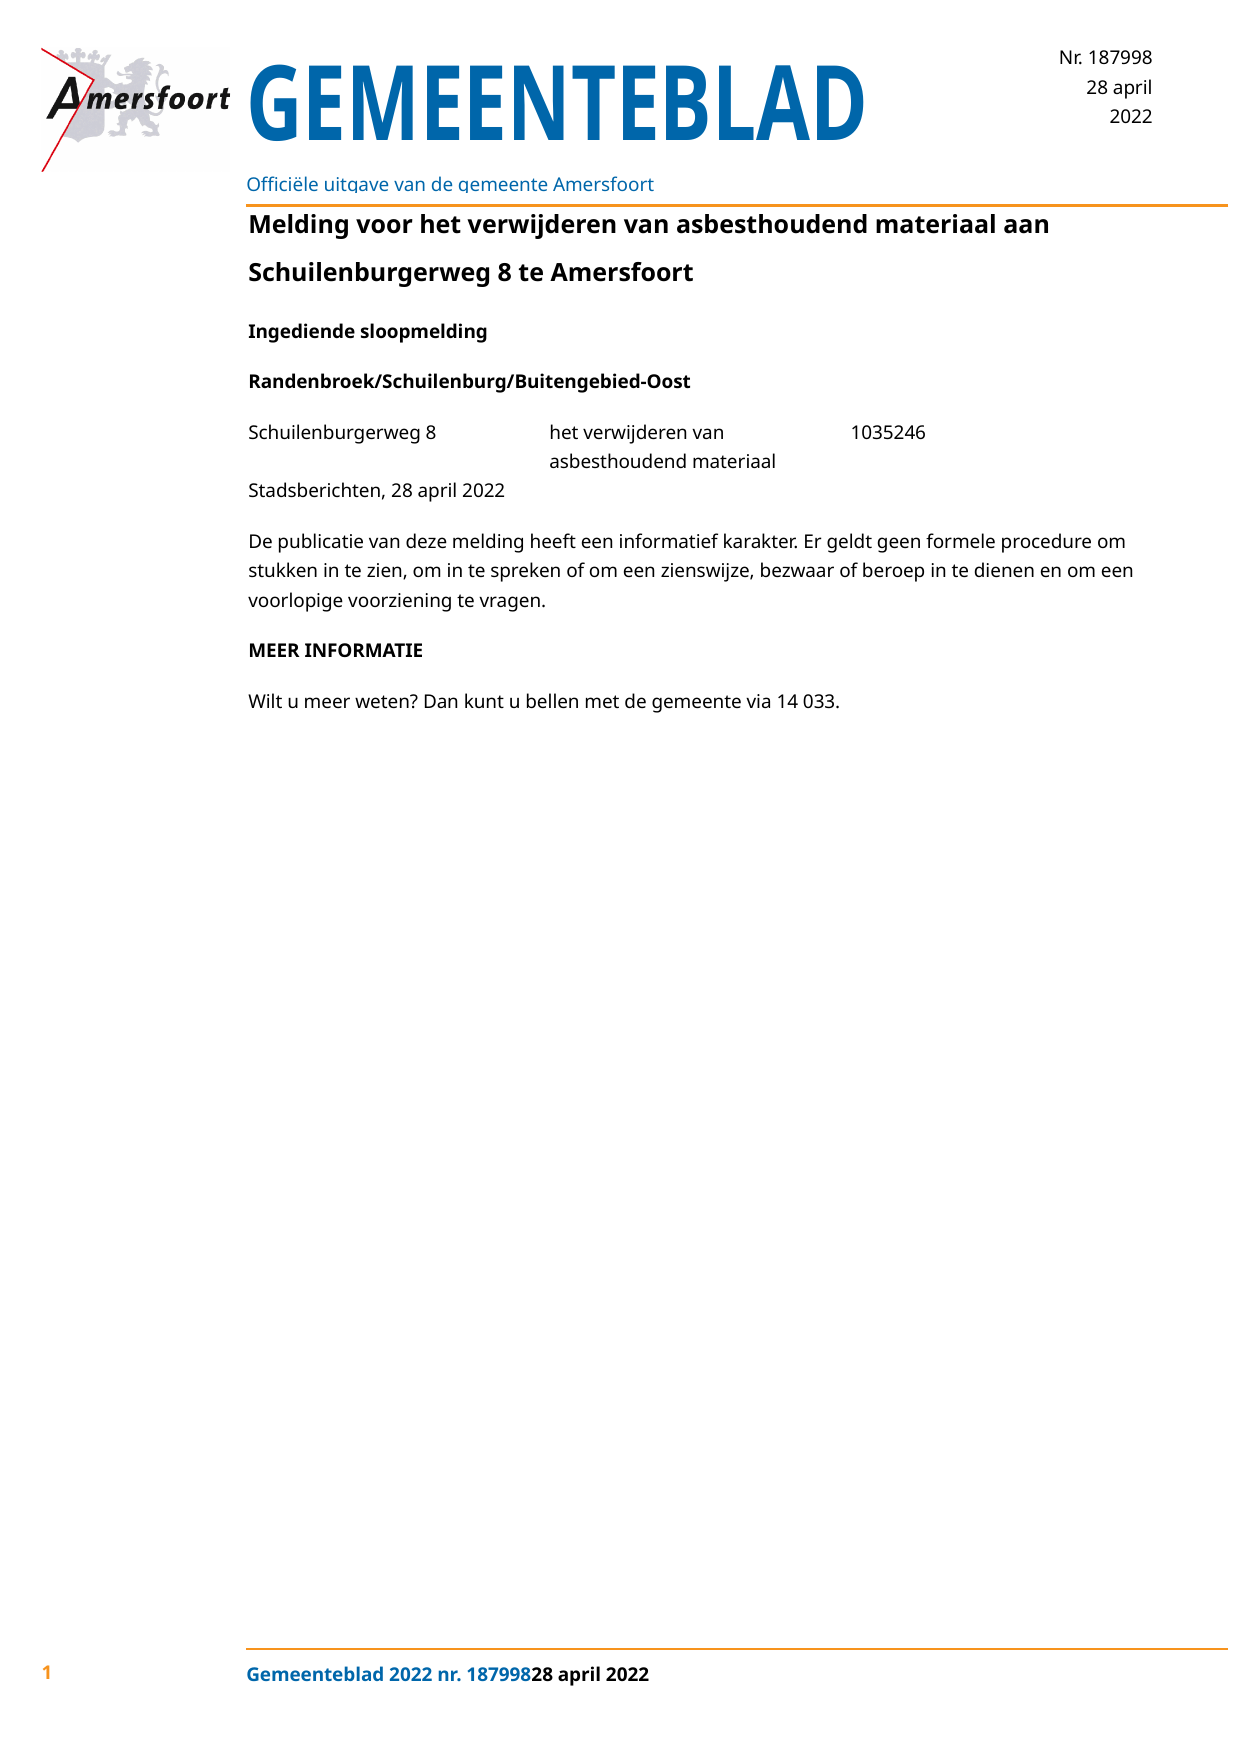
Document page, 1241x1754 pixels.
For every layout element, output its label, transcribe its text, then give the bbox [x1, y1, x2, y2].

table_header Schuilenburgerweg 8 [248, 419, 549, 474]
table_header 1035246 [850, 419, 1152, 474]
text Melding voor het verwijderen van asbesthoudend materiaal aan Schuilenburgerweg 8 te Amersfoort [248, 207, 1152, 288]
table_header het verwijderen van asbesthoudend materiaal [549, 419, 850, 474]
text De publicatie van deze melding heeft een informatief karakter. Er geldt geen formele procedure om stukken in te zien, om in te spreken of om een zienswijze, bezwaar of beroep in te dienen en om een voorlopige voorziening te vragen. [248, 528, 1152, 613]
text Wilt u meer weten? Dan kunt u bellen met de gemeente via 14 033. [248, 688, 1152, 713]
text MEER INFORMATIE [248, 637, 1152, 663]
text Ingediende sloopmelding [248, 318, 1152, 344]
text Randenbroek/Schuilenburg/Buitengebied-Oost [248, 368, 1152, 394]
picture [41, 47, 231, 172]
text Stadsberichten, 28 april 2022 [248, 477, 1152, 503]
